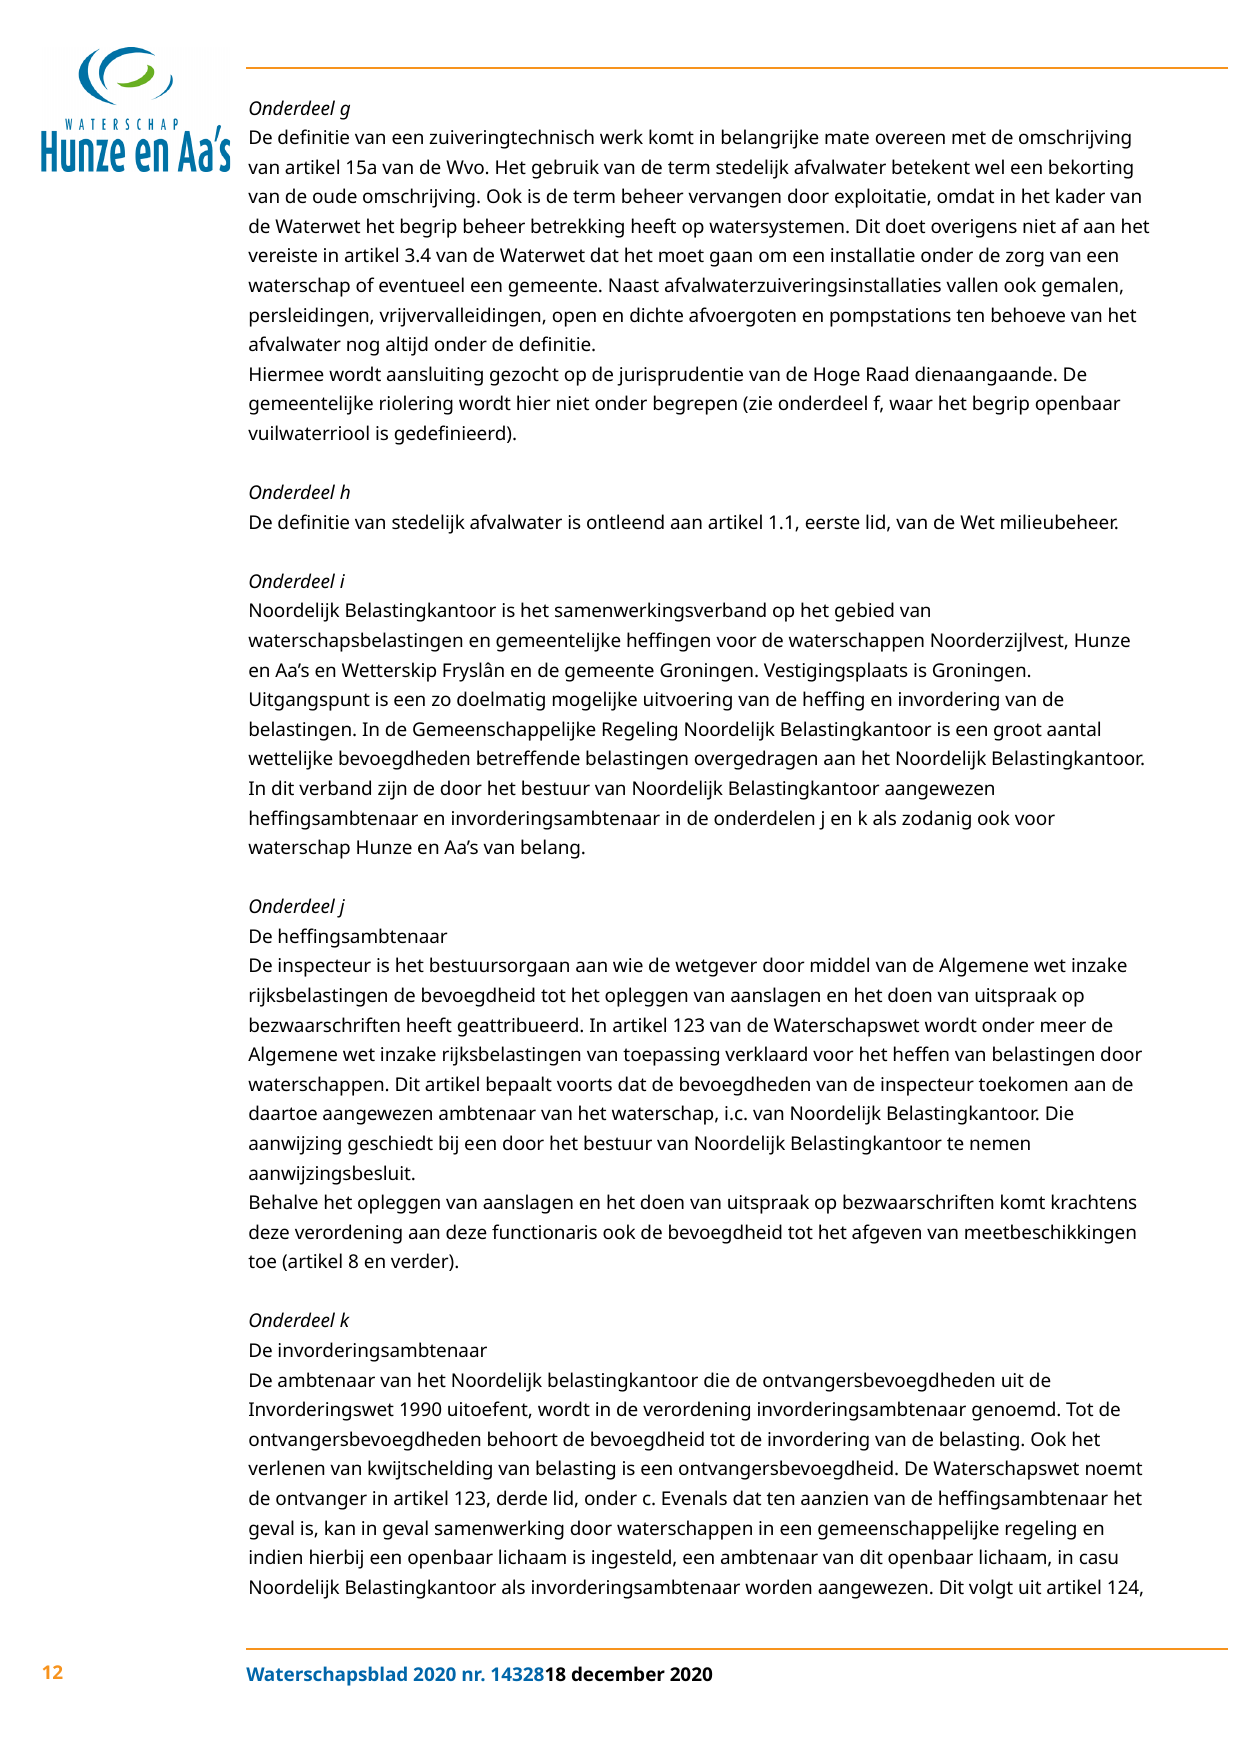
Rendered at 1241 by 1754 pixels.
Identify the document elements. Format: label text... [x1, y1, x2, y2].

text De definitie van een zuiveringtechnisch werk komt in belangrijke mate overeen met de omschrijving van artikel 15a van de Wvo. Het gebruik van de term stedelijk afvalwater betekent wel een bekorting van de oude omschrijving. Ook is de term beheer vervangen door exploitatie, omdat in het kader van de Waterwet het begrip beheer betrekking heeft op watersystemen. Dit doet overigens niet af aan het vereiste in artikel 3.4 van de Waterwet dat het moet gaan om een installatie onder de zorg van een waterschap of eventueel een gemeente. Naast afvalwaterzuiveringsinstallaties vallen ook gemalen, persleidingen, vrijvervalleidingen, open en dichte afvoergoten en pompstations ten behoeve van het afvalwater nog altijd onder de definitie. [248, 124, 1152, 357]
text De invorderingsambtenaar [248, 1337, 1152, 1363]
picture [41, 47, 231, 172]
text Onderdeel k [248, 1308, 1152, 1333]
text Hiermee wordt aansluiting gezocht op de jurisprudentie van de Hoge Raad dienaangaande. De gemeentelijke riolering wordt hier niet onder begrepen (zie onderdeel f, waar het begrip openbaar vuilwaterriool is gedefinieerd). [248, 361, 1152, 446]
text Onderdeel g [248, 95, 1152, 121]
text Behalve het opleggen van aanslagen en het doen van uitspraak op bezwaarschriften komt krachtens deze verordening aan deze functionaris ook de bevoegdheid tot het afgeven van meetbeschikkingen toe (artikel 8 en verder). [248, 1189, 1152, 1274]
text De ambtenaar van het Noordelijk belastingkantoor die de ontvangersbevoegdheden uit de Invorderingswet 1990 uitoefent, wordt in de verordening invorderingsambtenaar genoemd. Tot de ontvangersbevoegdheden behoort de bevoegdheid tot de invordering van de belasting. Ook het verlenen van kwijtschelding van belasting is een ontvangersbevoegdheid. De Waterschapswet noemt de ontvanger in artikel 123, derde lid, onder c. Evenals dat ten aanzien van de heffingsambtenaar het geval is, kan in geval samenwerking door waterschappen in een gemeenschappelijke regeling en indien hierbij een openbaar lichaam is ingesteld, een ambtenaar van dit openbaar lichaam, in casu Noordelijk Belastingkantoor als invorderingsambtenaar worden aangewezen. Dit volgt uit artikel 124, [248, 1367, 1152, 1600]
text De heffingsambtenaar [248, 923, 1152, 949]
text Noordelijk Belastingkantoor is het samenwerkingsverband op het gebied van waterschapsbelastingen en gemeentelijke heffingen voor de waterschappen Noorderzijlvest, Hunze en Aa’s en Wetterskip Fryslân en de gemeente Groningen. Vestigingsplaats is Groningen. Uitgangspunt is een zo doelmatig mogelijke uitvoering van de heffing en invordering van de belastingen. In de Gemeenschappelijke Regeling Noordelijk Belastingkantoor is een groot aantal wettelijke bevoegdheden betreffende belastingen overgedragen aan het Noordelijk Belastingkantoor. In dit verband zijn de door het bestuur van Noordelijk Belastingkantoor aangewezen heffingsambtenaar en invorderingsambtenaar in de onderdelen j en k als zodanig ook voor waterschap Hunze en Aa’s van belang. [248, 598, 1152, 860]
picture [47, 154, 51, 172]
text De inspecteur is het bestuursorgaan aan wie de wetgever door middel van de Algemene wet inzake rijksbelastingen de bevoegdheid tot het opleggen van aanslagen en het doen van uitspraak op bezwaarschriften heeft geattribueerd. In artikel 123 van de Waterschapswet wordt onder meer de Algemene wet inzake rijksbelastingen van toepassing verklaard voor het heffen van belastingen door waterschappen. Dit artikel bepaalt voorts dat de bevoegdheden van de inspecteur toekomen aan de daartoe aangewezen ambtenaar van het waterschap, i.c. van Noordelijk Belastingkantoor. Die aanwijzing geschiedt bij een door het bestuur van Noordelijk Belastingkantoor te nemen aanwijzingsbesluit. [248, 953, 1152, 1186]
text Onderdeel h [248, 479, 1152, 505]
text Onderdeel i [248, 568, 1152, 594]
text De definitie van stedelijk afvalwater is ontleend aan artikel 1.1, eerste lid, van de Wet milieubeheer. [248, 509, 1152, 535]
picture [183, 163, 191, 172]
picture [226, 145, 231, 156]
text Onderdeel j [248, 893, 1152, 919]
